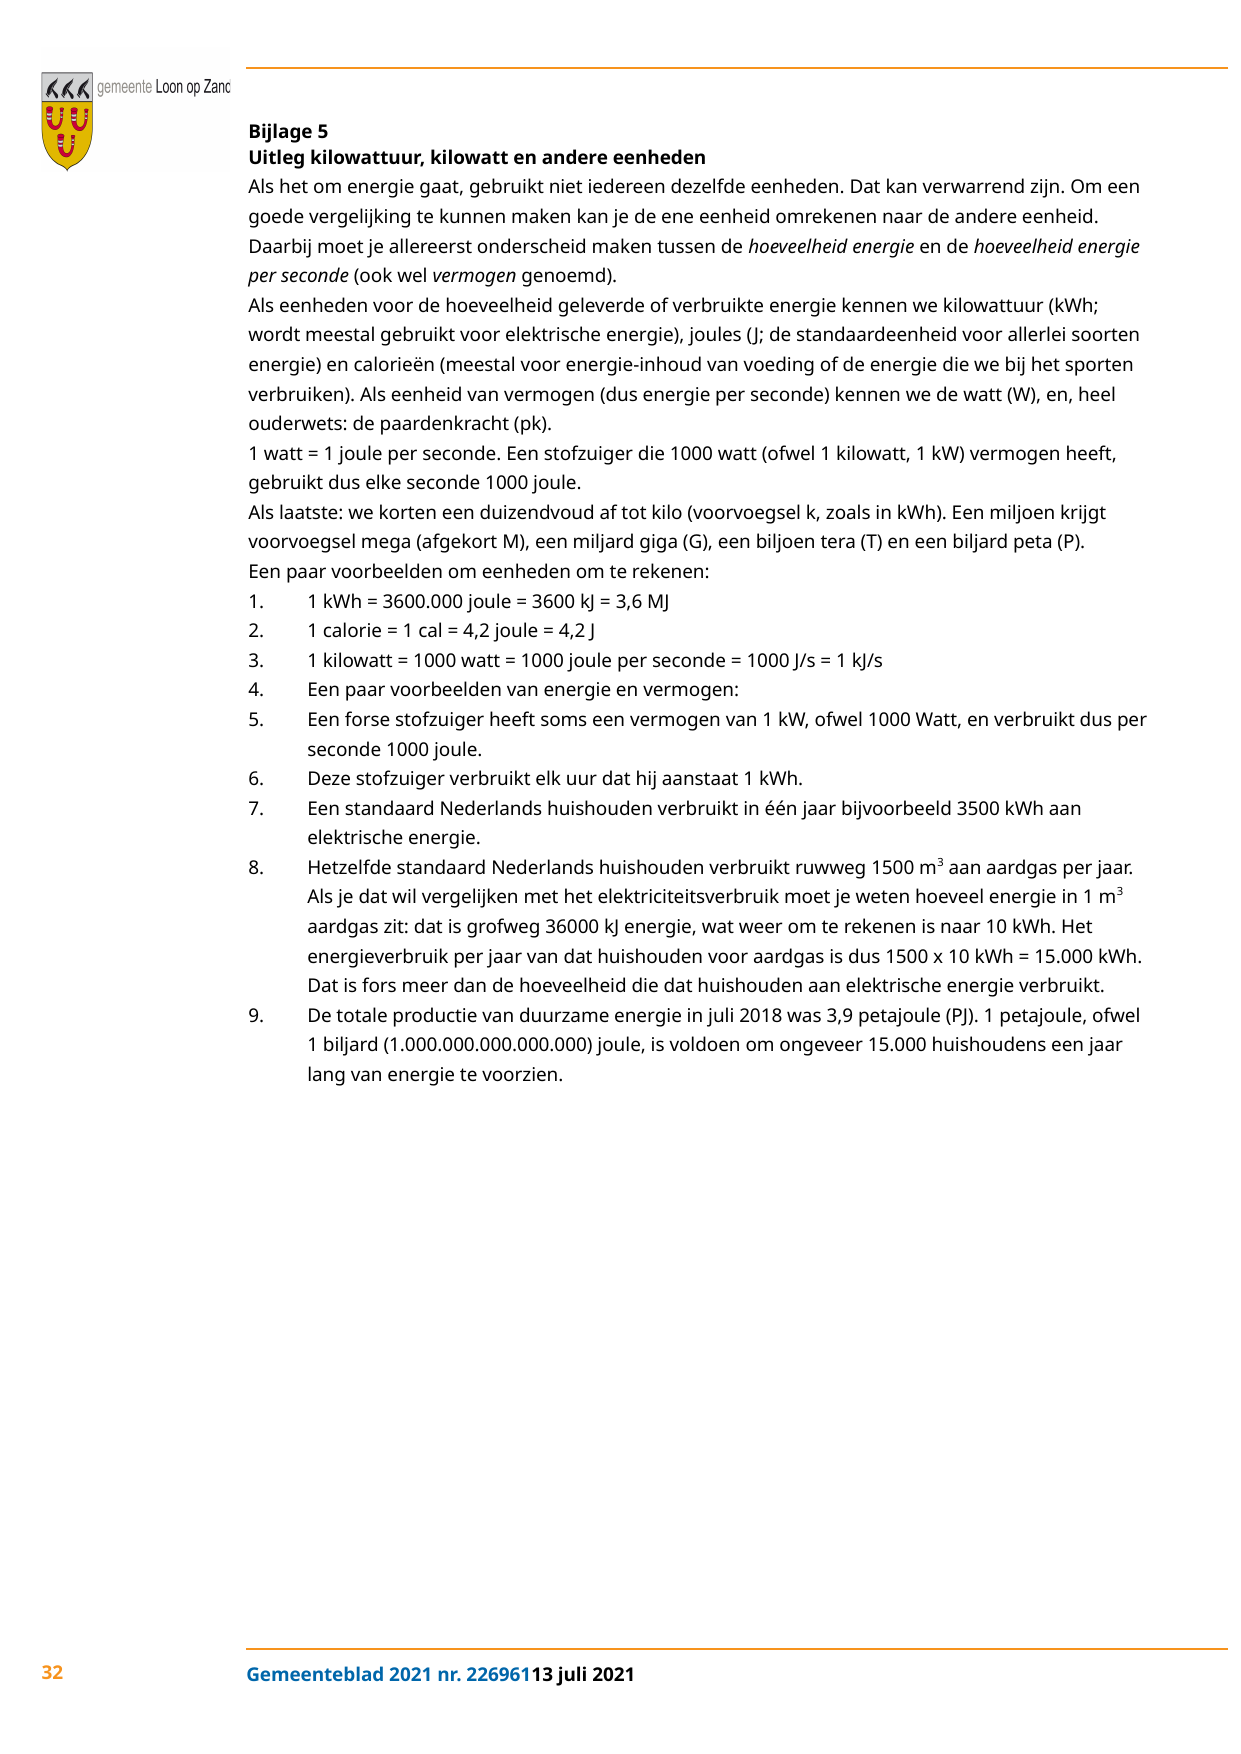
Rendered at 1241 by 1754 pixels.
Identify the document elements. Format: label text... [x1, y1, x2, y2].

list Een paar voorbeelden van energie en vermogen: [248, 677, 1152, 702]
text Uitleg kilowattuur, kilowatt en andere eenheden [248, 144, 1152, 170]
text Een paar voorbeelden om eenheden om te rekenen: [248, 558, 1152, 584]
list 1 kilowatt = 1000 watt = 1000 joule per seconde = 1000 J/s = 1 kJ/s [248, 647, 1152, 673]
text Daarbij moet je allereerst onderscheid maken tussen de hoeveelheid energie en de hoeveelheid energie per seconde (ook wel vermogen genoemd). [248, 233, 1152, 288]
text 1 watt = 1 joule per seconde. Een stofzuiger die 1000 watt (ofwel 1 kilowatt, 1 kW) vermogen heeft, gebruikt dus elke seconde 1000 joule. [248, 440, 1152, 495]
text Als eenheden voor de hoeveelheid geleverde of verbruikte energie kennen we kilowattuur (kWh; wordt meestal gebruikt voor elektrische energie), joules (J; de standaardeenheid voor allerlei soorten energie) en calorieën (meestal voor energie-inhoud van voeding of de energie die we bij het sporten verbruiken). Als eenheid van vermogen (dus energie per seconde) kennen we de watt (W), en, heel ouderwets: de paardenkracht (pk). [248, 292, 1152, 436]
text Bijlage 5 [248, 116, 1152, 144]
list Een standaard Nederlands huishouden verbruikt in één jaar bijvoorbeeld 3500 kWh aan elektrische energie. [248, 795, 1152, 850]
list De totale productie van duurzame energie in juli 2018 was 3,9 petajoule (PJ). 1 petajoule, ofwel 1 biljard (1.000.000.000.000.000) joule, is voldoen om ongeveer 15.000 huishoudens een jaar lang van energie te voorzien. [248, 1002, 1152, 1087]
text Als laatste: we korten een duizendvoud af tot kilo (voorvoegsel k, zoals in kWh). Een miljoen krijgt voorvoegsel mega (afgekort M), een miljard giga (G), een biljoen tera (T) en een biljard peta (P). [248, 499, 1152, 554]
list Deze stofzuiger verbruikt elk uur dat hij aanstaat 1 kWh. [248, 765, 1152, 791]
list 1 calorie = 1 cal = 4,2 joule = 4,2 J [248, 617, 1152, 643]
list 1 kWh = 3600.000 joule = 3600 kJ = 3,6 MJ [248, 588, 1152, 614]
picture [41, 47, 231, 172]
text Als het om energie gaat, gebruikt niet iedereen dezelfde eenheden. Dat kan verwarrend zijn. Om een goede vergelijking te kunnen maken kan je de ene eenheid omrekenen naar de andere eenheid. [248, 174, 1152, 229]
list Hetzelfde standaard Nederlands huishouden verbruikt ruwweg 1500 m3 aan aardgas per jaar. Als je dat wil vergelijken met het elektriciteitsverbruik moet je weten hoeveel energie in 1 m3 aardgas zit: dat is grofweg 36000 kJ energie, wat weer om te rekenen is naar 10 kWh. Het energieverbruik per jaar van dat huishouden voor aardgas is dus 1500 x 10 kWh = 15.000 kWh. Dat is fors meer dan de hoeveelheid die dat huishouden aan elektrische energie verbruikt. [248, 854, 1152, 998]
list Een forse stofzuiger heeft soms een vermogen van 1 kW, ofwel 1000 Watt, en verbruikt dus per seconde 1000 joule. [248, 706, 1152, 762]
